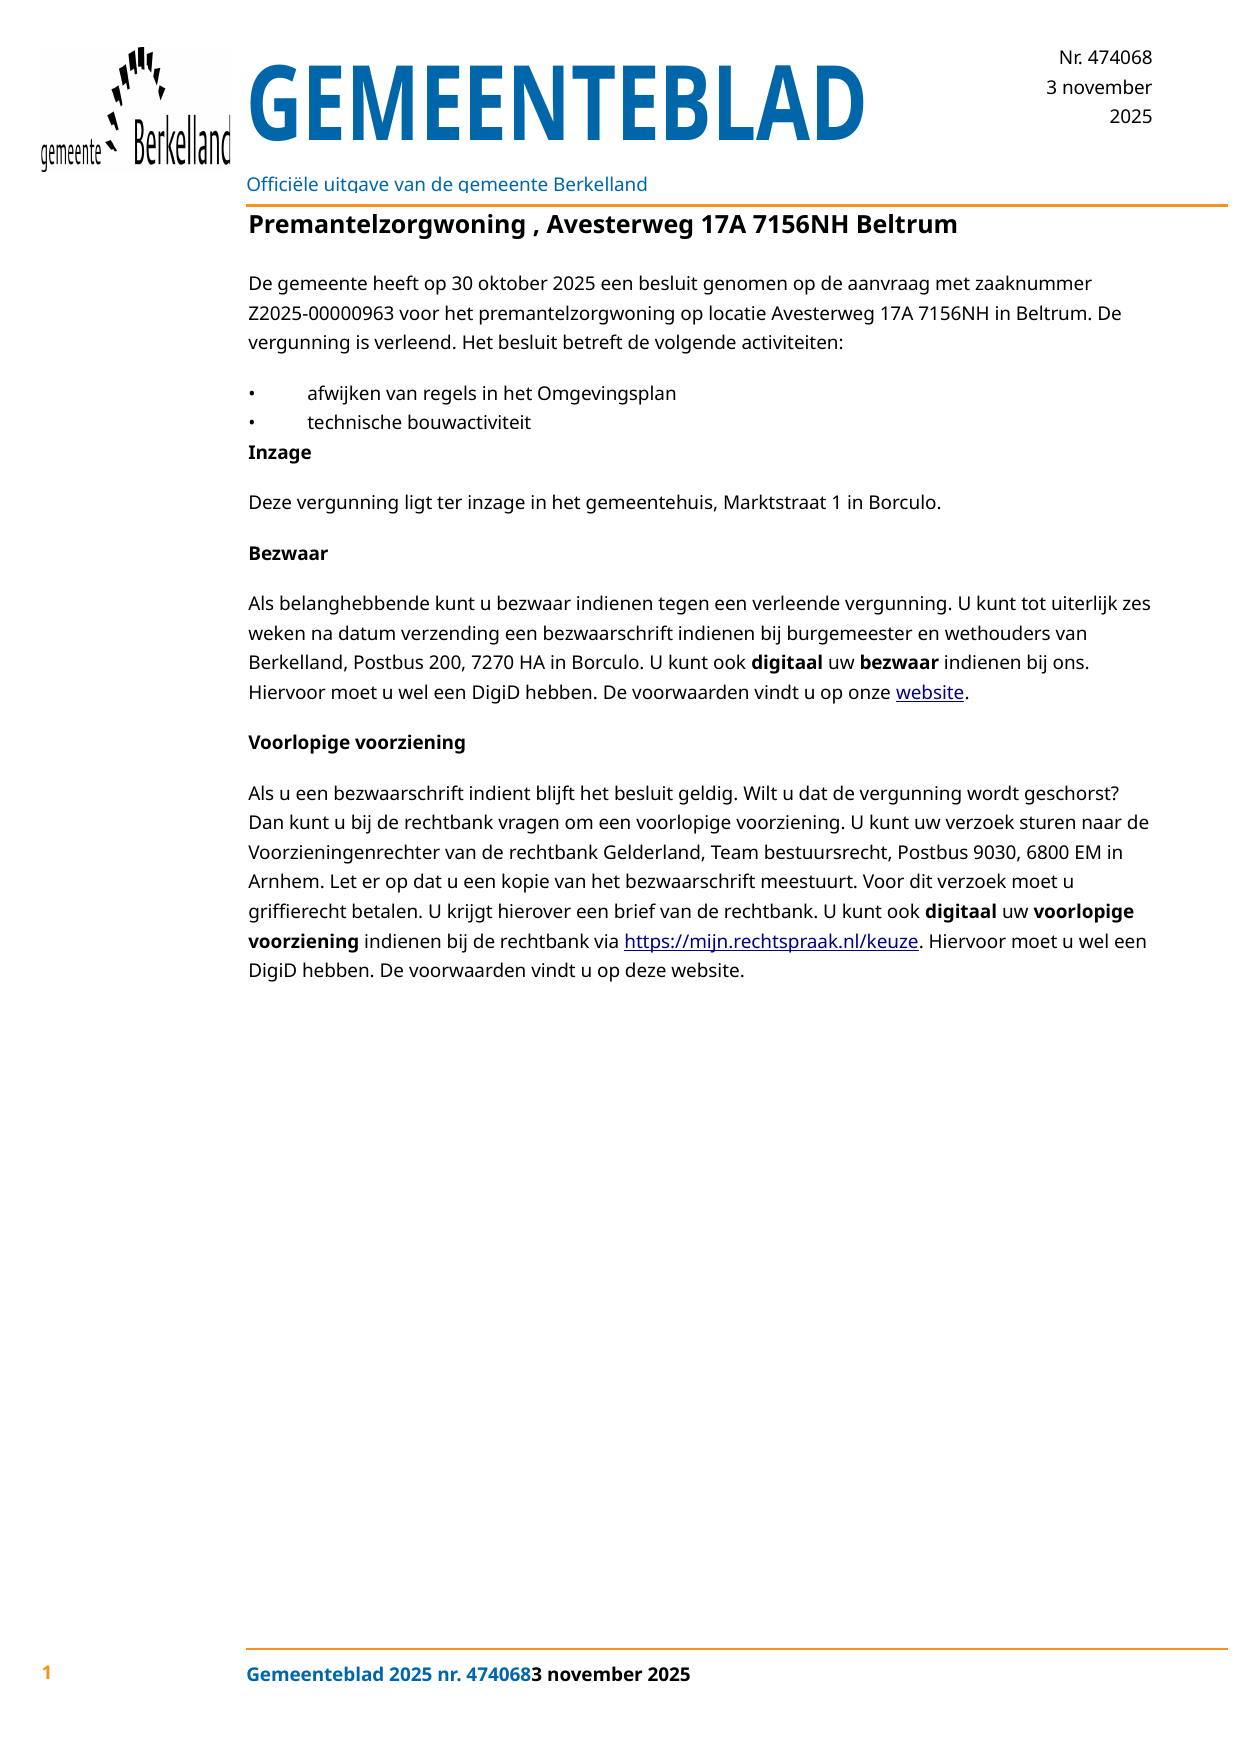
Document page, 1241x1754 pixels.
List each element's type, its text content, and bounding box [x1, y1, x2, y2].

text Als u een bezwaarschrift indient blijft het besluit geldig. Wilt u dat de vergunning wordt geschorst? Dan kunt u bij de rechtbank vragen om een voorlopige voorziening. U kunt uw verzoek sturen naar de Voorzieningenrechter van de rechtbank Gelderland, Team bestuursrecht, Postbus 9030, 6800 EM in Arnhem. Let er op dat u een kopie van het bezwaarschrift meestuurt. Voor dit verzoek moet u griffierecht betalen. U krijgt hierover een brief van de rechtbank. U kunt ook digitaal uw voorlopige voorziening indienen bij de rechtbank via https://mijn.rechtspraak.nl/keuze. Hiervoor moet u wel een DigiD hebben. De voorwaarden vindt u op deze website. [248, 780, 1152, 983]
text Deze vergunning ligt ter inzage in het gemeentehuis, Marktstraat 1 in Borculo. [248, 489, 1152, 515]
text De gemeente heeft op 30 oktober 2025 een besluit genomen op de aanvraag met zaaknummer Z2025-00000963 voor het premantelzorgwoning op locatie Avesterweg 17A 7156NH in Beltrum. De vergunning is verleend. Het besluit betreft de volgende activiteiten: [248, 270, 1152, 355]
text Inzage [248, 439, 1152, 465]
list afwijken van regels in het Omgevingsplan [248, 380, 1152, 406]
text Bezwaar [248, 540, 1152, 566]
text Als belanghebbende kunt u bezwaar indienen tegen een verleende vergunning. U kunt tot uiterlijk zes weken na datum verzending een bezwaarschrift indienen bij burgemeester en wethouders van Berkelland, Postbus 200, 7270 HA in Borculo. U kunt ook digitaal uw bezwaar indienen bij ons. Hiervoor moet u wel een DigiD hebben. De voorwaarden vindt u op onze website. [248, 590, 1152, 705]
text Voorlopige voorziening [248, 729, 1152, 755]
list technische bouwactiviteit [248, 409, 1152, 435]
picture [41, 47, 231, 172]
text Premantelzorgwoning , Avesterweg 17A 7156NH Beltrum [248, 207, 1152, 241]
